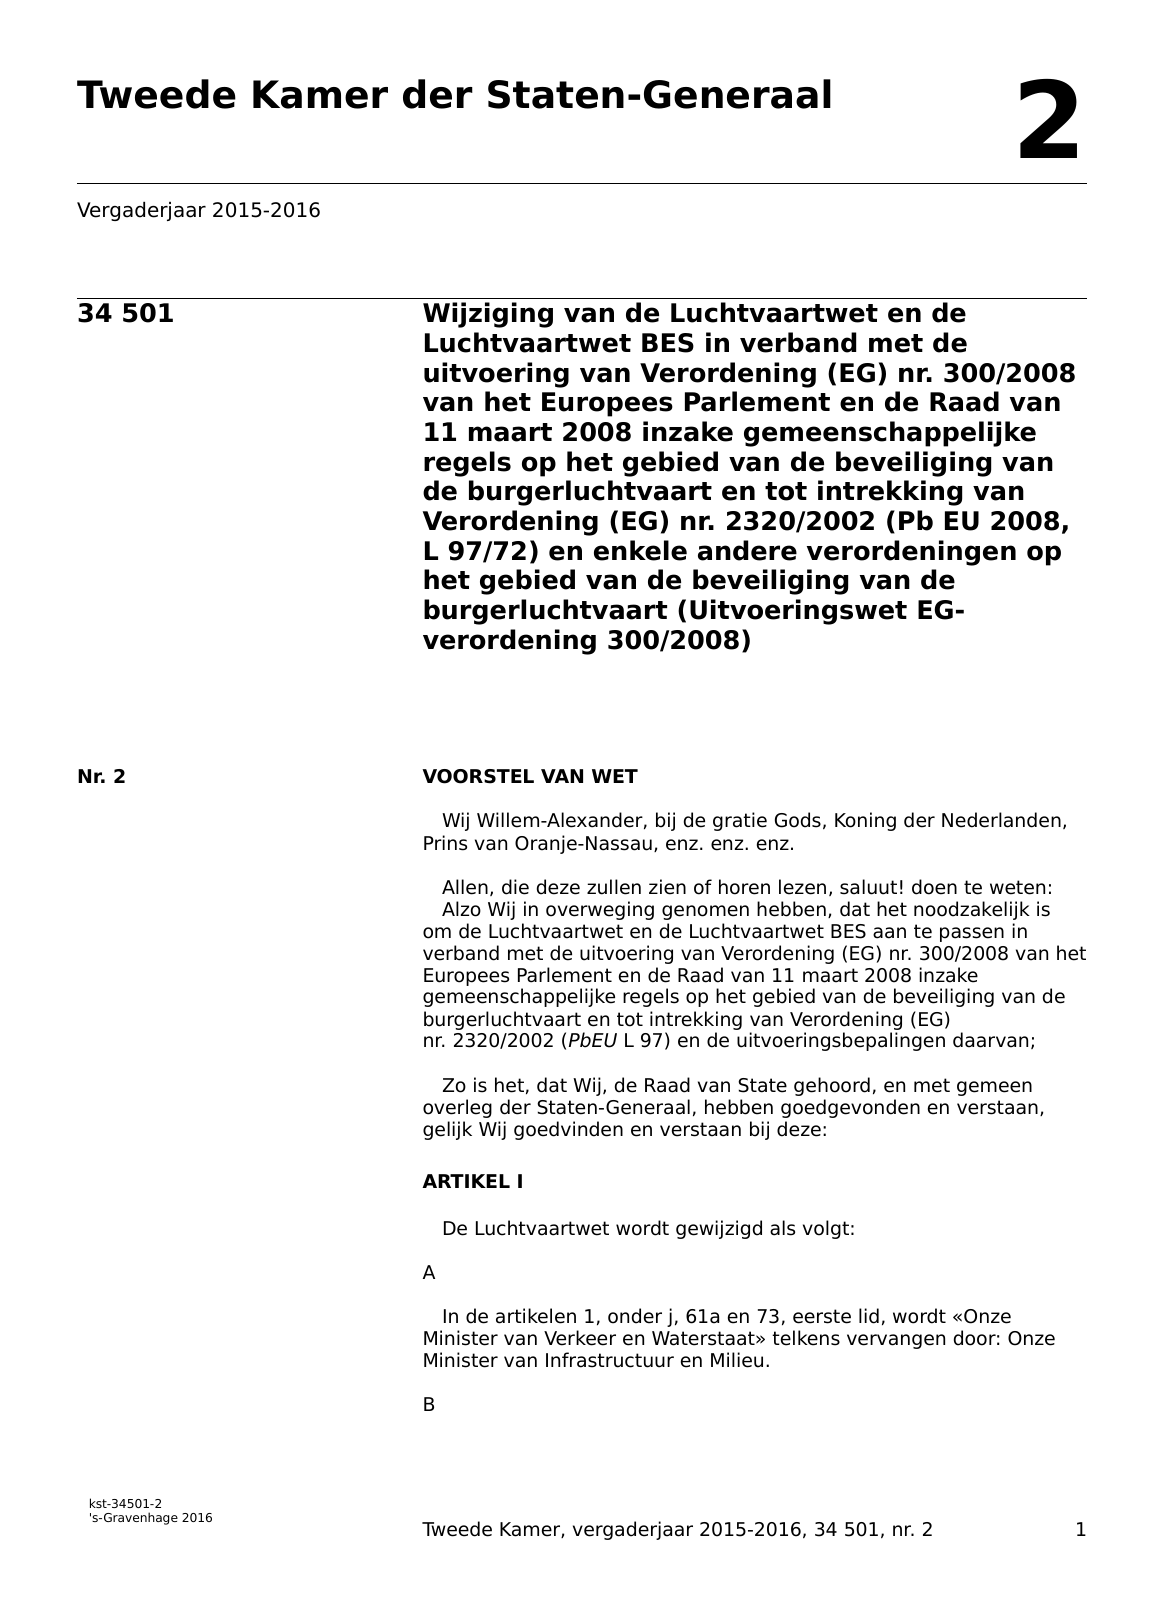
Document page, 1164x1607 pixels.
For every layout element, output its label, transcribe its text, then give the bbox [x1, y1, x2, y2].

text A [422, 1262, 1087, 1284]
text B [422, 1394, 1087, 1416]
text Allen, die deze zullen zien of horen lezen, saluut! doen te weten: [422, 877, 1087, 898]
text 's-Gravenhage 2016 [88, 1511, 323, 1525]
subtitle ARTIKEL I [422, 1171, 1087, 1192]
text Alzo Wij in overweging genomen hebben, dat het noodzakelijk is om de Luchtvaartwet en de Luchtvaartwet BES aan te passen in verband met de uitvoering van Verordening (EG) nr. 300/2008 van het Europees Parlement en de Raad van 11 maart 2008 inzake gemeenschappelijke regels op het gebied van de beveiliging van de burgerluchtvaart en tot intrekking van Verordening (EG) nr. 2320/2002 (PbEU L 97) en de uitvoeringsbepalingen daarvan; [422, 898, 1087, 1052]
text kst-34501-2 [88, 1497, 323, 1511]
text Zo is het, dat Wij, de Raad van State gehoord, en met gemeen overleg der Staten-Generaal, hebben goedgevonden en verstaan, gelijk Wij goedvinden en verstaan bij deze: [422, 1074, 1087, 1141]
text In de artikelen 1, onder j, 61a en 73, eerste lid, wordt «Onze Minister van Verkeer en Waterstaat» telkens vervangen door: Onze Minister van Infrastructuur en Milieu. [422, 1306, 1087, 1372]
subtitle Nr. 2 VOORSTEL VAN WET [77, 766, 1087, 788]
table_header Tweede Kamer der Staten-Generaal [77, 59, 886, 183]
table_cell Vergaderjaar 2015-2016 [77, 184, 1087, 298]
table_header 2 [886, 59, 1087, 183]
subtitle 34 501 Wijziging van de Luchtvaartwet en de Luchtvaartwet BES in verband met de uitvoering van Verordening (EG) nr. 300/2008 van het Europees Parlement en de Raad van 11 maart 2008 inzake gemeenschappelijke regels op het gebied van de beveiliging van de burgerluchtvaart en tot intrekking van Verordening (EG) nr. 2320/2002 (Pb EU 2008, L 97/72) en enkele andere verordeningen op het gebied van de beveiliging van de burgerluchtvaart (Uitvoeringswet EG-verordening 300/2008) [77, 299, 1087, 655]
text De Luchtvaartwet wordt gewijzigd als volgt: [422, 1217, 1087, 1239]
text Wij Willem-Alexander, bij de gratie Gods, Koning der Nederlanden, Prins van Oranje-Nassau, enz. enz. enz. [422, 810, 1087, 854]
